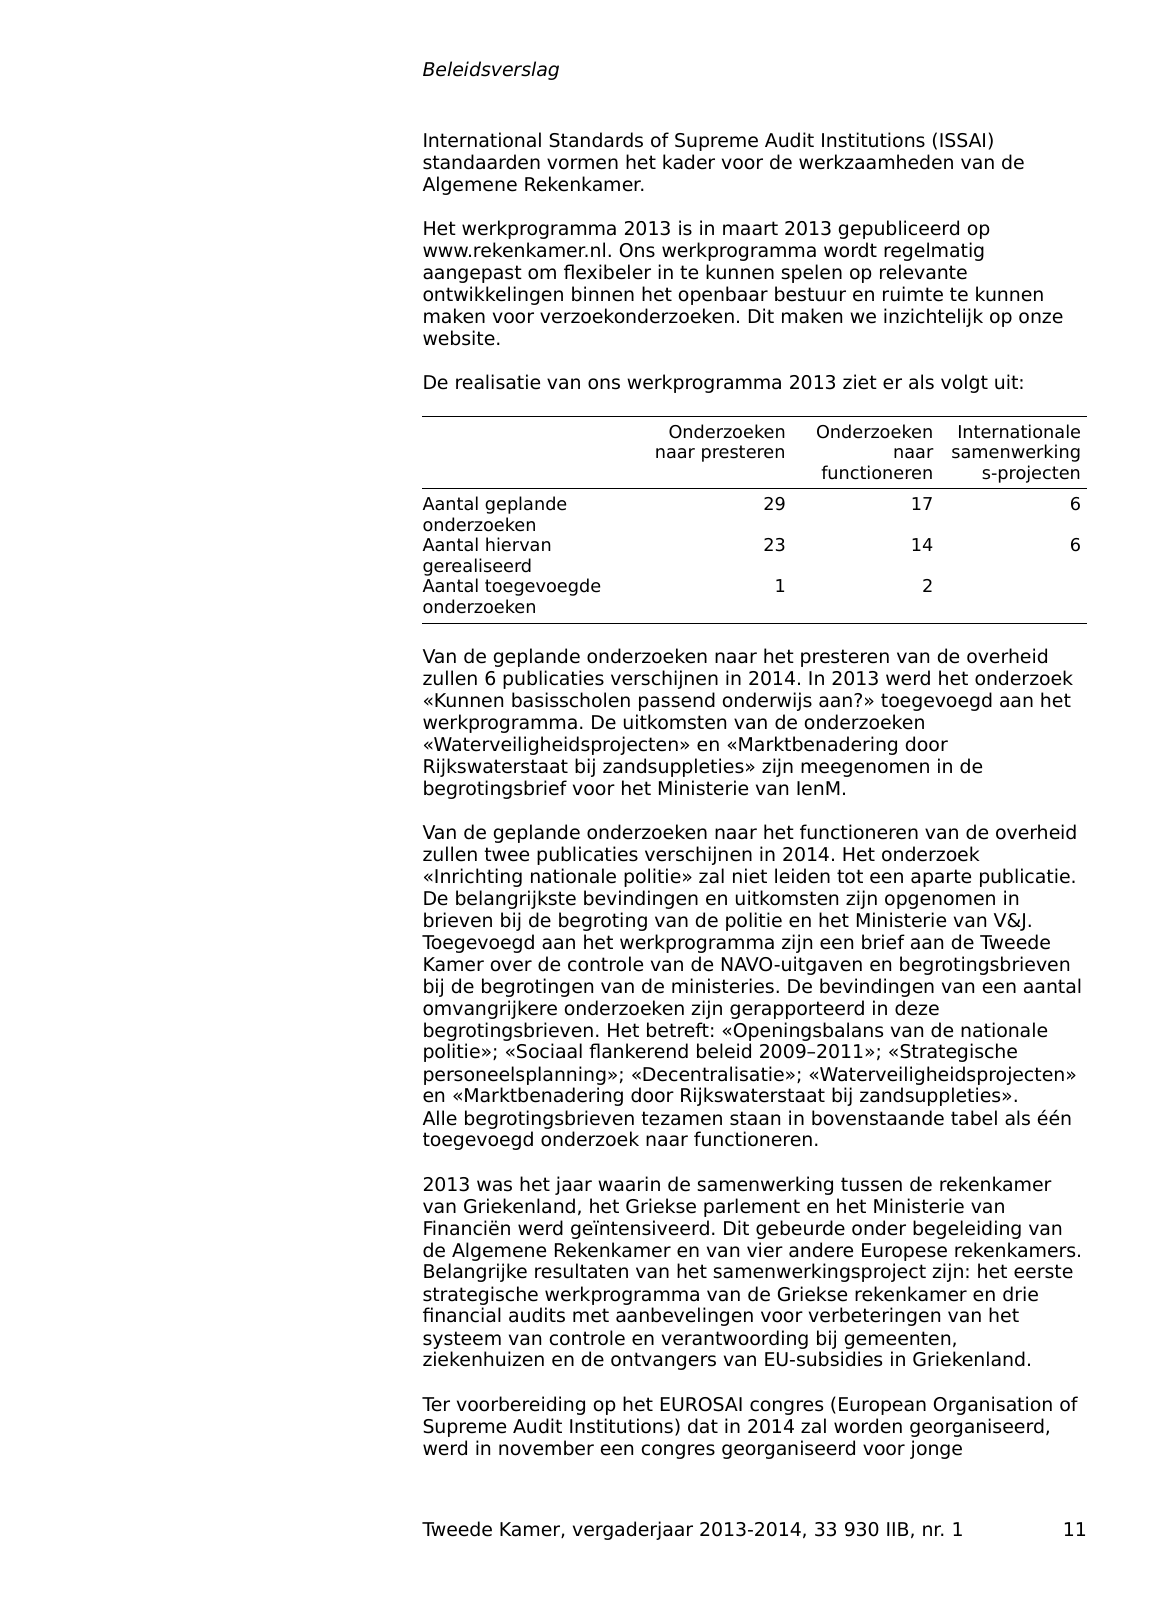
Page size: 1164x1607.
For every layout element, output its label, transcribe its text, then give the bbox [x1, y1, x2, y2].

text 2013 was het jaar waarin de samenwerking tussen de rekenkamer van Griekenland, het Griekse parlement en het Ministerie van Financiën werd geïntensiveerd. Dit gebeurde onder begeleiding van de Algemene Rekenkamer en van vier andere Europese rekenkamers. Belangrijke resultaten van het samenwerkingsproject zijn: het eerste strategische werkprogramma van de Griekse rekenkamer en drie financial audits met aanbevelingen voor verbeteringen van het systeem van controle en verantwoording bij gemeenten, ziekenhuizen en de ontvangers van EU-subsidies in Griekenland. [422, 1173, 1087, 1371]
table_cell 2 [791, 576, 939, 622]
text Het werkprogramma 2013 is in maart 2013 gepubliceerd op www.rekenkamer.nl. Ons werkprogramma wordt regelmatig aangepast om flexibeler in te kunnen spelen op relevante ontwikkelingen binnen het openbaar bestuur en ruimte te kunnen maken voor verzoekonderzoeken. Dit maken we inzichtelijk op onze website. [422, 218, 1087, 350]
text Alle begrotingsbrieven tezamen staan in bovenstaande tabel als één toegevoegd onderzoek naar functioneren. [422, 1107, 1087, 1151]
table_cell Aantal toegevoegde onderzoeken [422, 576, 644, 622]
text International Standards of Supreme Audit Institutions (ISSAI) standaarden vormen het kader voor de werkzaamheden van de Algemene Rekenkamer. [422, 130, 1087, 196]
text Van de geplande onderzoeken naar het functioneren van de overheid zullen twee publicaties verschijnen in 2014. Het onderzoek «Inrichting nationale politie» zal niet leiden tot een aparte publicatie. De belangrijkste bevindingen en uitkomsten zijn opgenomen in brieven bij de begroting van de politie en het Ministerie van V&J. [422, 822, 1087, 932]
table_header Internationale samenwerkings-projecten [939, 417, 1087, 488]
table_cell [939, 576, 1087, 622]
text Van de geplande onderzoeken naar het presteren van de overheid zullen 6 publicaties verschijnen in 2014. In 2013 werd het onderzoek «Kunnen basisscholen passend onderwijs aan?» toegevoegd aan het werkprogramma. De uitkomsten van de onderzoeken «Waterveiligheidsprojecten» en «Marktbenadering door Rijkswaterstaat bij zandsuppleties» zijn meegenomen in de begrotingsbrief voor het Ministerie van IenM. [422, 646, 1087, 799]
table_cell 17 [791, 489, 939, 535]
table_header [422, 417, 644, 488]
table_header Onderzoeken naar presteren [644, 417, 791, 488]
table_cell 29 [644, 489, 791, 535]
text Toegevoegd aan het werkprogramma zijn een brief aan de Tweede Kamer over de controle van de NAVO-uitgaven en begrotingsbrieven bij de begrotingen van de ministeries. De bevindingen van een aantal omvangrijkere onderzoeken zijn gerapporteerd in deze begrotingsbrieven. Het betreft: «Openingsbalans van de nationale politie»; «Sociaal flankerend beleid 2009–2011»; «Strategische personeelsplanning»; «Decentralisatie»; «Waterveiligheidsprojecten» en «Marktbenadering door Rijkswaterstaat bij zandsuppleties». [422, 932, 1087, 1107]
text De realisatie van ons werkprogramma 2013 ziet er als volgt uit: [422, 372, 1087, 394]
table_header Onderzoeken naar functioneren [791, 417, 939, 488]
table_cell Aantal hiervan gerealiseerd [422, 535, 644, 576]
table_cell 6 [939, 489, 1087, 535]
table_cell 23 [644, 535, 791, 576]
text Ter voorbereiding op het EUROSAI congres (European Organisation of Supreme Audit Institutions) dat in 2014 zal worden georganiseerd, werd in november een congres georganiseerd voor jonge [422, 1393, 1087, 1459]
table_cell 14 [791, 535, 939, 576]
table_cell Aantal geplande onderzoeken [422, 489, 644, 535]
table_cell 1 [644, 576, 791, 622]
table_cell 6 [939, 535, 1087, 576]
